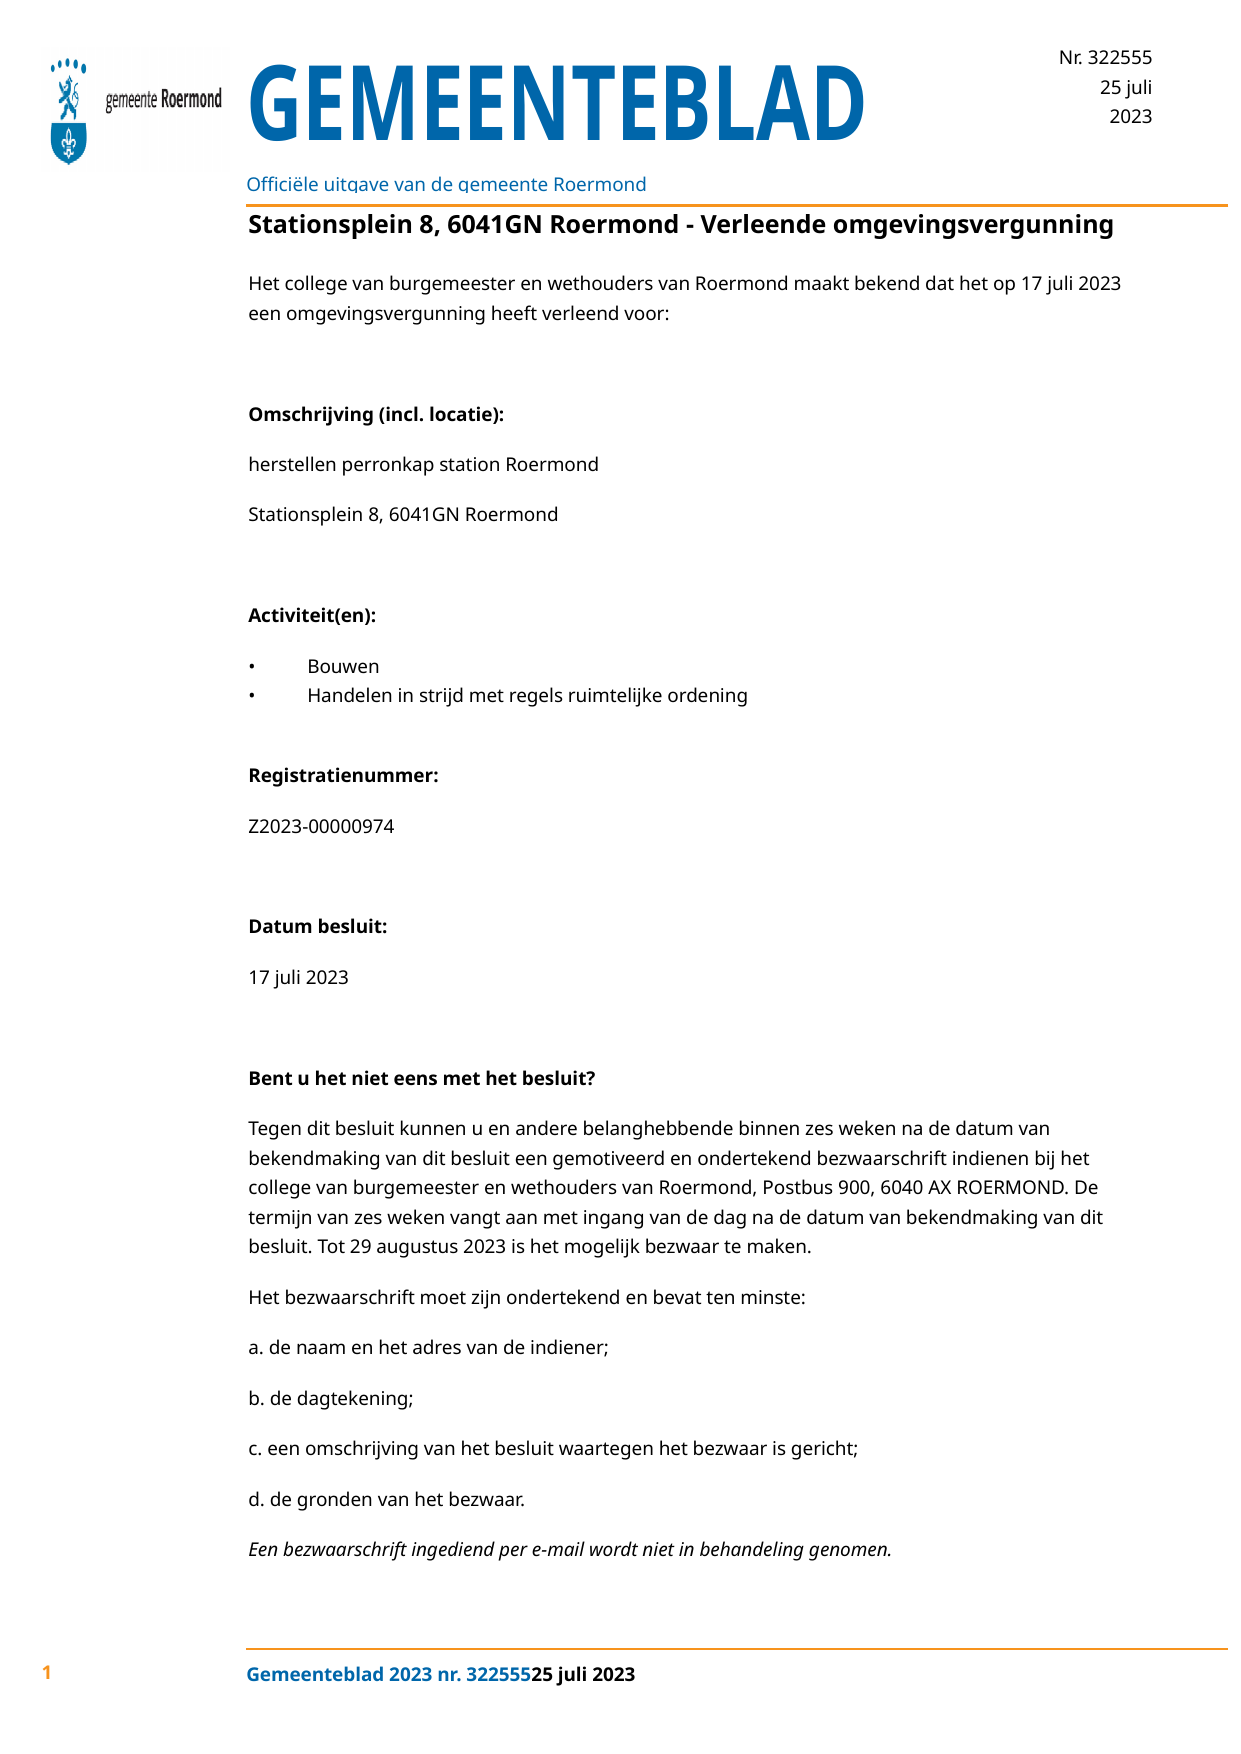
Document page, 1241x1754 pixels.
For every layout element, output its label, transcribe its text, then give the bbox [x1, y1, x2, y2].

text Het bezwaarschrift moet zijn ondertekend en bevat ten minste: [248, 1284, 1152, 1310]
text Bent u het niet eens met het besluit? [248, 1065, 1152, 1091]
text Het college van burgemeester en wethouders van Roermond maakt bekend dat het op 17 juli 2023 een omgevingsvergunning heeft verleend voor: [248, 270, 1152, 326]
list Bouwen [248, 653, 1152, 678]
text Registratienummer: [248, 762, 1152, 788]
text Z2023-00000974 [248, 813, 1152, 838]
text b. de dagtekening; [248, 1385, 1152, 1411]
text c. een omschrijving van het besluit waartegen het bezwaar is gericht; [248, 1435, 1152, 1461]
picture [41, 47, 231, 172]
text herstellen perronkap station Roermond [248, 451, 1152, 477]
text Een bezwaarschrift ingediend per e-mail wordt niet in behandeling genomen. [248, 1536, 1152, 1562]
text Activiteit(en): [248, 602, 1152, 628]
text Stationsplein 8, 6041GN Roermond [248, 502, 1152, 527]
text 17 juli 2023 [248, 964, 1152, 990]
text d. de gronden van het bezwaar. [248, 1486, 1152, 1511]
text a. de naam en het adres van de indiener; [248, 1334, 1152, 1360]
text Omschrijving (incl. locatie): [248, 401, 1152, 426]
text Datum besluit: [248, 914, 1152, 939]
list Handelen in strijd met regels ruimtelijke ordening [248, 682, 1152, 708]
text Stationsplein 8, 6041GN Roermond - Verleende omgevingsvergunning [248, 207, 1152, 241]
text Tegen dit besluit kunnen u en andere belanghebbende binnen zes weken na de datum van bekendmaking van dit besluit een gemotiveerd en ondertekend bezwaarschrift indienen bij het college van burgemeester en wethouders van Roermond, Postbus 900, 6040 AX ROERMOND. De termijn van zes weken vangt aan met ingang van de dag na de datum van bekendmaking van dit besluit. Tot 29 augustus 2023 is het mogelijk bezwaar te maken. [248, 1115, 1152, 1259]
